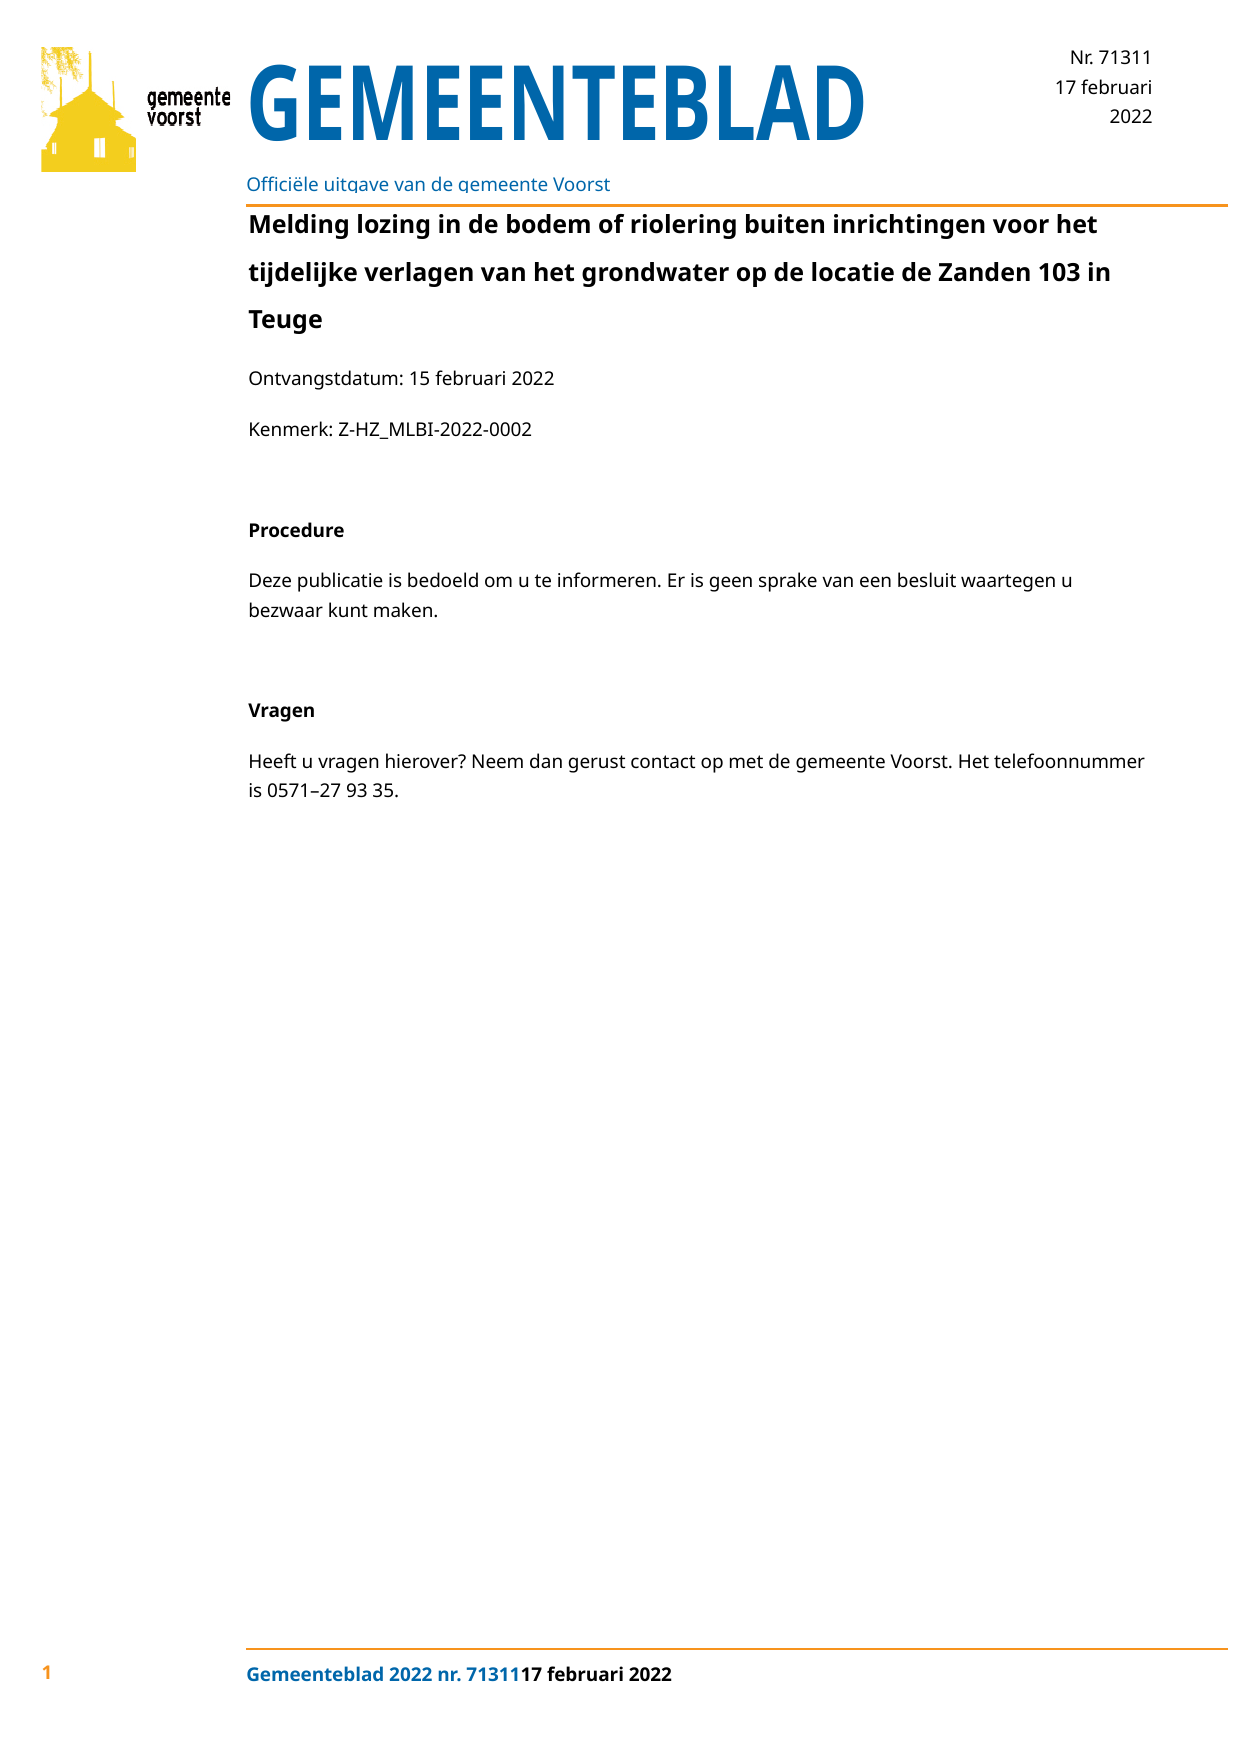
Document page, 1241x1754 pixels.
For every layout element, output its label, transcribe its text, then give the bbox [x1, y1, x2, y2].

text Deze publicatie is bedoeld om u te informeren. Er is geen sprake van een besluit waartegen u bezwaar kunt maken. [248, 567, 1152, 622]
text Ontvangstdatum: 15 februari 2022 [248, 366, 1152, 391]
text Heeft u vragen hierover? Neem dan gerust contact op met de gemeente Voorst. Het telefoonnummer is 0571–27 93 35. [248, 748, 1152, 803]
text Procedure [248, 517, 1152, 542]
text Vragen [248, 698, 1152, 723]
text Kenmerk: Z-HZ_MLBI-2022-0002 [248, 416, 1152, 442]
text Melding lozing in de bodem of riolering buiten inrichtingen voor het tijdelijke verlagen van het grondwater op de locatie de Zanden 103 in Teuge [248, 207, 1152, 336]
picture [41, 47, 231, 172]
